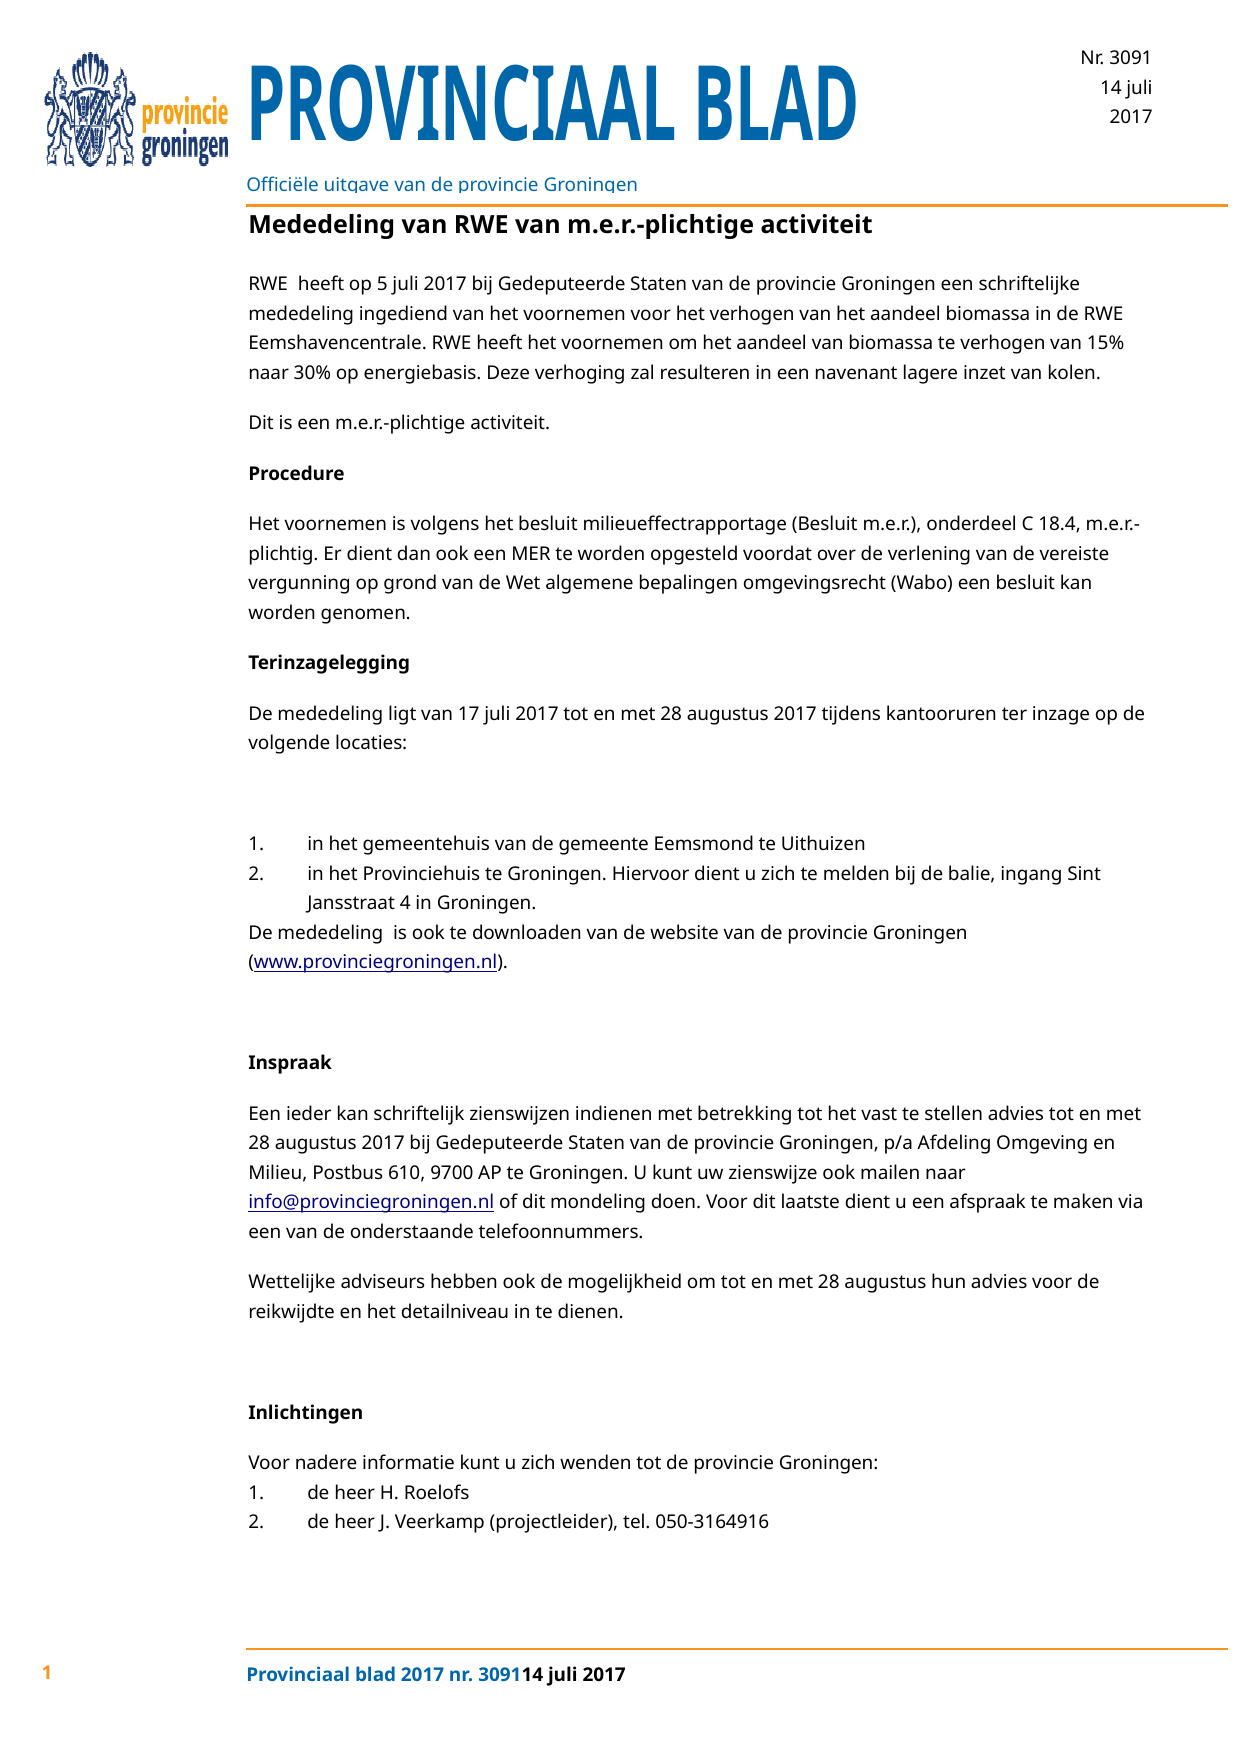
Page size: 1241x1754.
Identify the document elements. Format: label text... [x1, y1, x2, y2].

picture [41, 47, 231, 172]
list in het gemeentehuis van de gemeente Eemsmond te Uithuizen [248, 830, 1152, 856]
text Inlichtingen [248, 1399, 1152, 1425]
list in het Provinciehuis te Groningen. Hiervoor dient u zich te melden bij de balie, ingang Sint Jansstraat 4 in Groningen. [248, 860, 1152, 915]
text De mededeling is ook te downloaden van de website van de provincie Groningen (www.provinciegroningen.nl). [248, 919, 1152, 974]
text Een ieder kan schriftelijk zienswijzen indienen met betrekking tot het vast te stellen advies tot en met 28 augustus 2017 bij Gedeputeerde Staten van de provincie Groningen, p/a Afdeling Omgeving en Milieu, Postbus 610, 9700 AP te Groningen. U kunt uw zienswijze ook mailen naar info@provinciegroningen.nl of dit mondeling doen. Voor dit laatste dient u een afspraak te maken via een van de onderstaande telefoonnummers. [248, 1100, 1152, 1244]
text Mededeling van RWE van m.e.r.-plichtige activiteit [248, 207, 1152, 241]
text Inspraak [248, 1049, 1152, 1075]
text Voor nadere informatie kunt u zich wenden tot de provincie Groningen: [248, 1449, 1152, 1475]
list de heer J. Veerkamp (projectleider), tel. 050-3164916 [248, 1509, 1152, 1534]
text Terinzagelegging [248, 649, 1152, 675]
list de heer H. Roelofs [248, 1479, 1152, 1505]
text RWE heeft op 5 juli 2017 bij Gedeputeerde Staten van de provincie Groningen een schriftelijke mededeling ingediend van het voornemen voor het verhogen van het aandeel biomassa in de RWE Eemshavencentrale. RWE heeft het voornemen om het aandeel van biomassa te verhogen van 15% naar 30% op energiebasis. Deze verhoging zal resulteren in een navenant lagere inzet van kolen. [248, 270, 1152, 385]
text Procedure [248, 460, 1152, 486]
text Wettelijke adviseurs hebben ook de mogelijkheid om tot en met 28 augustus hun advies voor de reikwijdte en het detailniveau in te dienen. [248, 1269, 1152, 1324]
text De mededeling ligt van 17 juli 2017 tot en met 28 augustus 2017 tijdens kantooruren ter inzage op de volgende locaties: [248, 700, 1152, 755]
text Dit is een m.e.r.-plichtige activiteit. [248, 409, 1152, 435]
text Het voornemen is volgens het besluit milieueffectrapportage (Besluit m.e.r.), onderdeel C 18.4, m.e.r.-plichtig. Er dient dan ook een MER te worden opgesteld voordat over de verlening van de vereiste vergunning op grond van de Wet algemene bepalingen omgevingsrecht (Wabo) een besluit kan worden genomen. [248, 510, 1152, 625]
